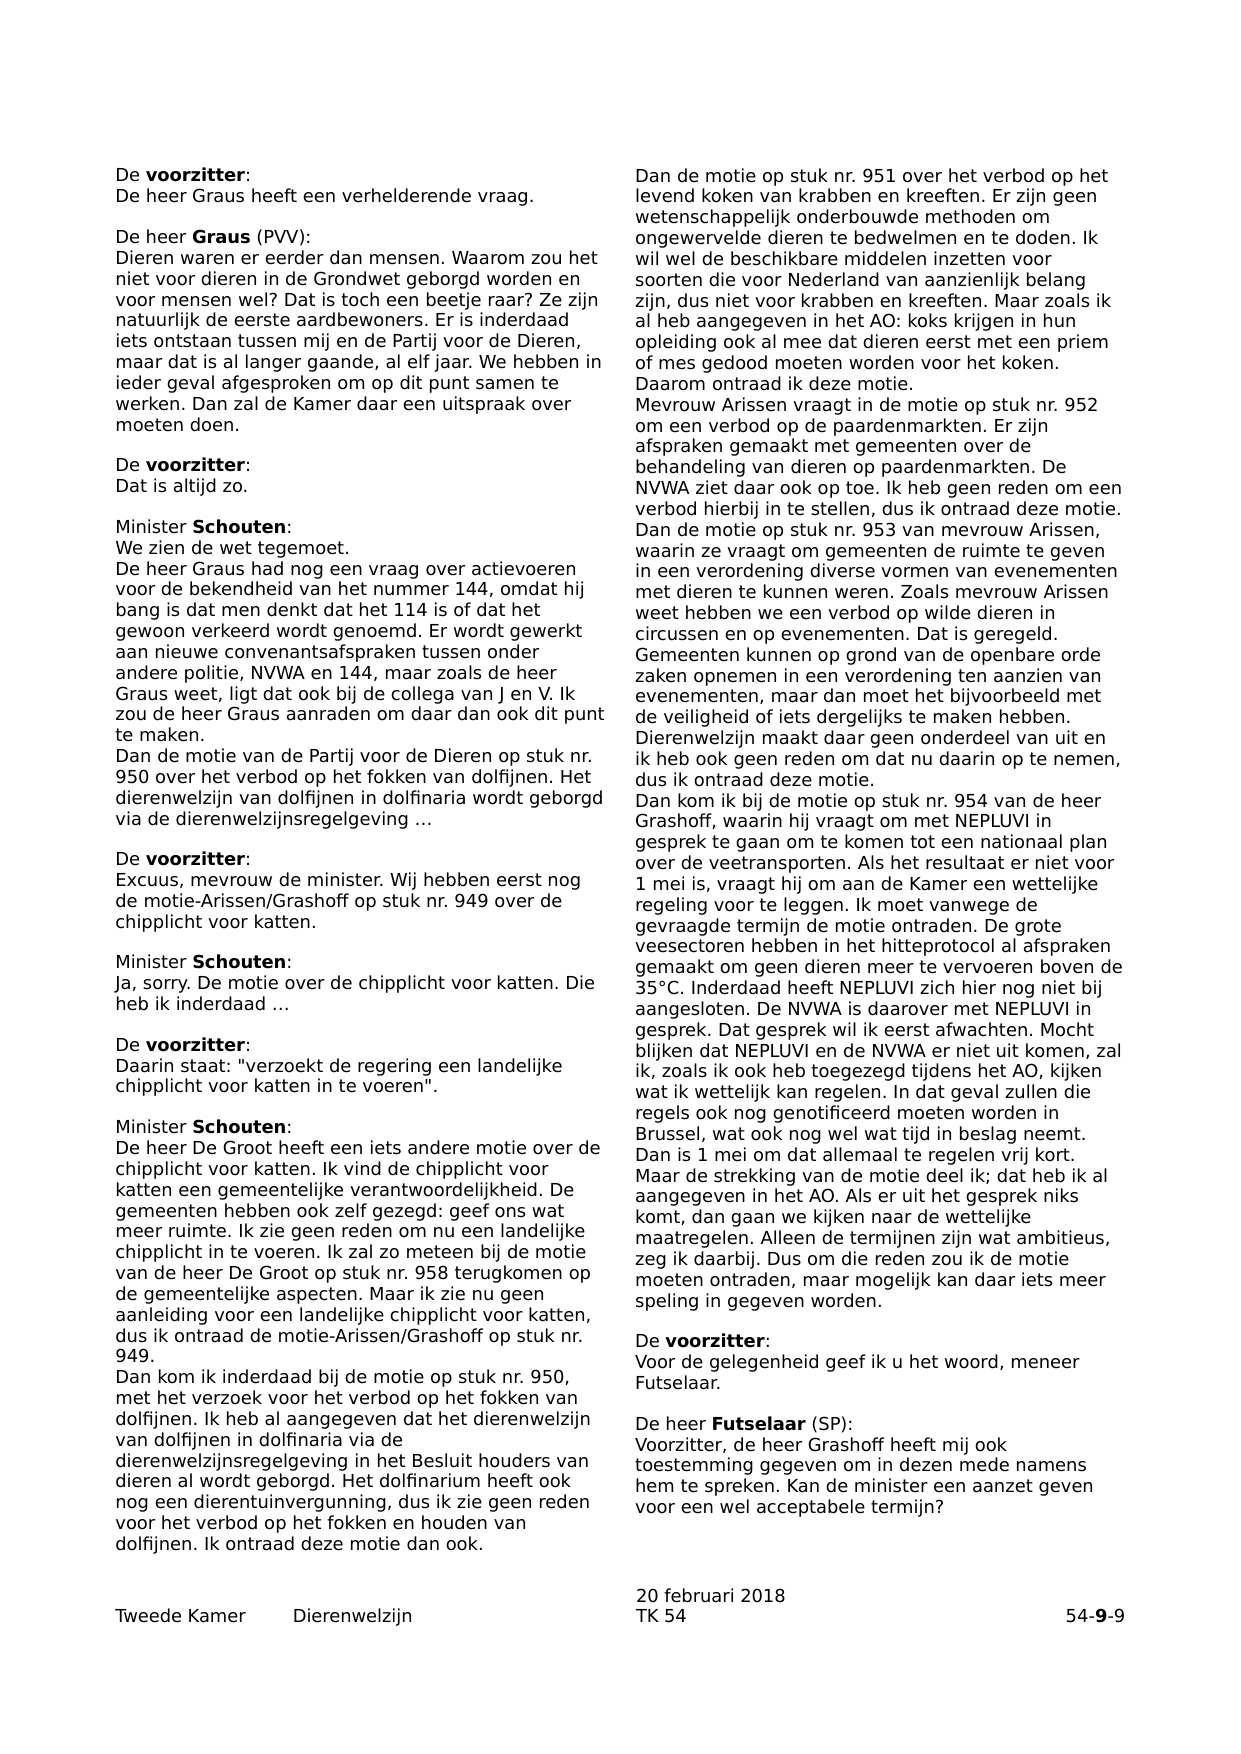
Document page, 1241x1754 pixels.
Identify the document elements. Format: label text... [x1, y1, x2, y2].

text Dat is altijd zo. [115, 476, 605, 497]
text Excuus, mevrouw de minister. Wij hebben eerst nog de motie-Arissen/Grashoff op stuk nr. 949 over de chipplicht voor katten. [115, 870, 605, 932]
text Voorzitter, de heer Grashoff heeft mij ook toestemming gegeven om in dezen mede namens hem te spreken. Kan de minister een aanzet geven voor een wel acceptabele termijn? [635, 1434, 1125, 1518]
text De voorzitter: [115, 849, 605, 870]
text Minister Schouten: [115, 517, 605, 537]
text Minister Schouten: [115, 1117, 605, 1138]
text De heer Futselaar (SP): [635, 1413, 1125, 1434]
text Dan kom ik inderdaad bij de motie op stuk nr. 950, met het verzoek voor het verbod op het fokken van dolfijnen. Ik heb al aangegeven dat het dierenwelzijn van dolfijnen in dolfinaria via de dierenwelzijnsregelgeving in het Besluit houders van dieren al wordt geborgd. Het dolfinarium heeft ook nog een dierentuinvergunning, dus ik zie geen reden voor het verbod op het fokken en houden van dolfijnen. Ik ontraad deze motie dan ook. [115, 1367, 605, 1554]
text Daarin staat: "verzoekt de regering een landelijke chipplicht voor katten in te voeren". [115, 1055, 605, 1097]
text De heer Graus had nog een vraag over actievoeren voor de bekendheid van het nummer 144, omdat hij bang is dat men denkt dat het 114 is of dat het gewoon verkeerd wordt genoemd. Er wordt gewerkt aan nieuwe convenantsafspraken tussen onder andere politie, NVWA en 144, maar zoals de heer Graus weet, ligt dat ook bij de collega van J en V. Ik zou de heer Graus aanraden om daar dan ook dit punt te maken. [115, 558, 605, 746]
text De heer De Groot heeft een iets andere motie over de chipplicht voor katten. Ik vind de chipplicht voor katten een gemeentelijke verantwoordelijkheid. De gemeenten hebben ook zelf gezegd: geef ons wat meer ruimte. Ik zie geen reden om nu een landelijke chipplicht in te voeren. Ik zal zo meteen bij de motie van de heer De Groot op stuk nr. 958 terugkomen op de gemeentelijke aspecten. Maar ik zie nu geen aanleiding voor een landelijke chipplicht voor katten, dus ik ontraad de motie-Arissen/Grashoff op stuk nr. 949. [115, 1138, 605, 1367]
text Minister Schouten: [115, 952, 605, 973]
text De heer Graus heeft een verhelderende vraag. [115, 186, 605, 207]
text Mevrouw Arissen vraagt in de motie op stuk nr. 952 om een verbod op de paardenmarkten. Er zijn afspraken gemaakt met gemeenten over de behandeling van dieren op paardenmarkten. De NVWA ziet daar ook op toe. Ik heb geen reden om een verbod hierbij in te stellen, dus ik ontraad deze motie. [635, 394, 1125, 519]
text De voorzitter: [115, 1035, 605, 1055]
text De voorzitter: [115, 455, 605, 476]
text Dieren waren er eerder dan mensen. Waarom zou het niet voor dieren in de Grondwet geborgd worden en voor mensen wel? Dat is toch een beetje raar? Ze zijn natuurlijk de eerste aardbewoners. Er is inderdaad iets ontstaan tussen mij en de Partij voor de Dieren, maar dat is al langer gaande, al elf jaar. We hebben in ieder geval afgesproken om op dit punt samen te werken. Dan zal de Kamer daar een uitspraak over moeten doen. [115, 248, 605, 435]
text De voorzitter: [635, 1331, 1125, 1352]
text Ja, sorry. De motie over de chipplicht voor katten. Die heb ik inderdaad … [115, 973, 605, 1015]
text De voorzitter: [115, 165, 605, 186]
text Voor de gelegenheid geef ik u het woord, meneer Futselaar. [635, 1352, 1125, 1393]
text De heer Graus (PVV): [115, 227, 605, 248]
text We zien de wet tegemoet. [115, 537, 605, 558]
text Dan de motie op stuk nr. 951 over het verbod op het levend koken van krabben en kreeften. Er zijn geen wetenschappelijk onderbouwde methoden om ongewervelde dieren te bedwelmen en te doden. Ik wil wel de beschikbare middelen inzetten voor soorten die voor Nederland van aanzienlijk belang zijn, dus niet voor krabben en kreeften. Maar zoals ik al heb aangegeven in het AO: koks krijgen in hun opleiding ook al mee dat dieren eerst met een priem of mes gedood moeten worden voor het koken. Daarom ontraad ik deze motie. [635, 165, 1125, 394]
text Dan de motie van de Partij voor de Dieren op stuk nr. 950 over het verbod op het fokken van dolfijnen. Het dierenwelzijn van dolfijnen in dolfinaria wordt geborgd via de dierenwelzijnsregelgeving … [115, 746, 605, 829]
text Dan de motie op stuk nr. 953 van mevrouw Arissen, waarin ze vraagt om gemeenten de ruimte te geven in een verordening diverse vormen van evenementen met dieren te kunnen weren. Zoals mevrouw Arissen weet hebben we een verbod op wilde dieren in circussen en op evenementen. Dat is geregeld. Gemeenten kunnen op grond van de openbare orde zaken opnemen in een verordening ten aanzien van evenementen, maar dan moet het bijvoorbeeld met de veiligheid of iets dergelijks te maken hebben. Dierenwelzijn maakt daar geen onderdeel van uit en ik heb ook geen reden om dat nu daarin op te nemen, dus ik ontraad deze motie. [635, 519, 1125, 790]
text Dan kom ik bij de motie op stuk nr. 954 van de heer Grashoff, waarin hij vraagt om met NEPLUVI in gesprek te gaan om te komen tot een nationaal plan over de veetransporten. Als het resultaat er niet voor 1 mei is, vraagt hij om aan de Kamer een wettelijke regeling voor te leggen. Ik moet vanwege de gevraagde termijn de motie ontraden. De grote veesectoren hebben in het hitteprotocol al afspraken gemaakt om geen dieren meer te vervoeren boven de 35°C. Inderdaad heeft NEPLUVI zich hier nog niet bij aangesloten. De NVWA is daarover met NEPLUVI in gesprek. Dat gesprek wil ik eerst afwachten. Mocht blijken dat NEPLUVI en de NVWA er niet uit komen, zal ik, zoals ik ook heb toegezegd tijdens het AO, kijken wat ik wettelijk kan regelen. In dat geval zullen die regels ook nog genotificeerd moeten worden in Brussel, wat ook nog wel wat tijd in beslag neemt. Dan is 1 mei om dat allemaal te regelen vrij kort. Maar de strekking van de motie deel ik; dat heb ik al aangegeven in het AO. Als er uit het gesprek niks komt, dan gaan we kijken naar de wettelijke maatregelen. Alleen de termijnen zijn wat ambitieus, zeg ik daarbij. Dus om die reden zou ik de motie moeten ontraden, maar mogelijk kan daar iets meer speling in gegeven worden. [635, 790, 1125, 1311]
